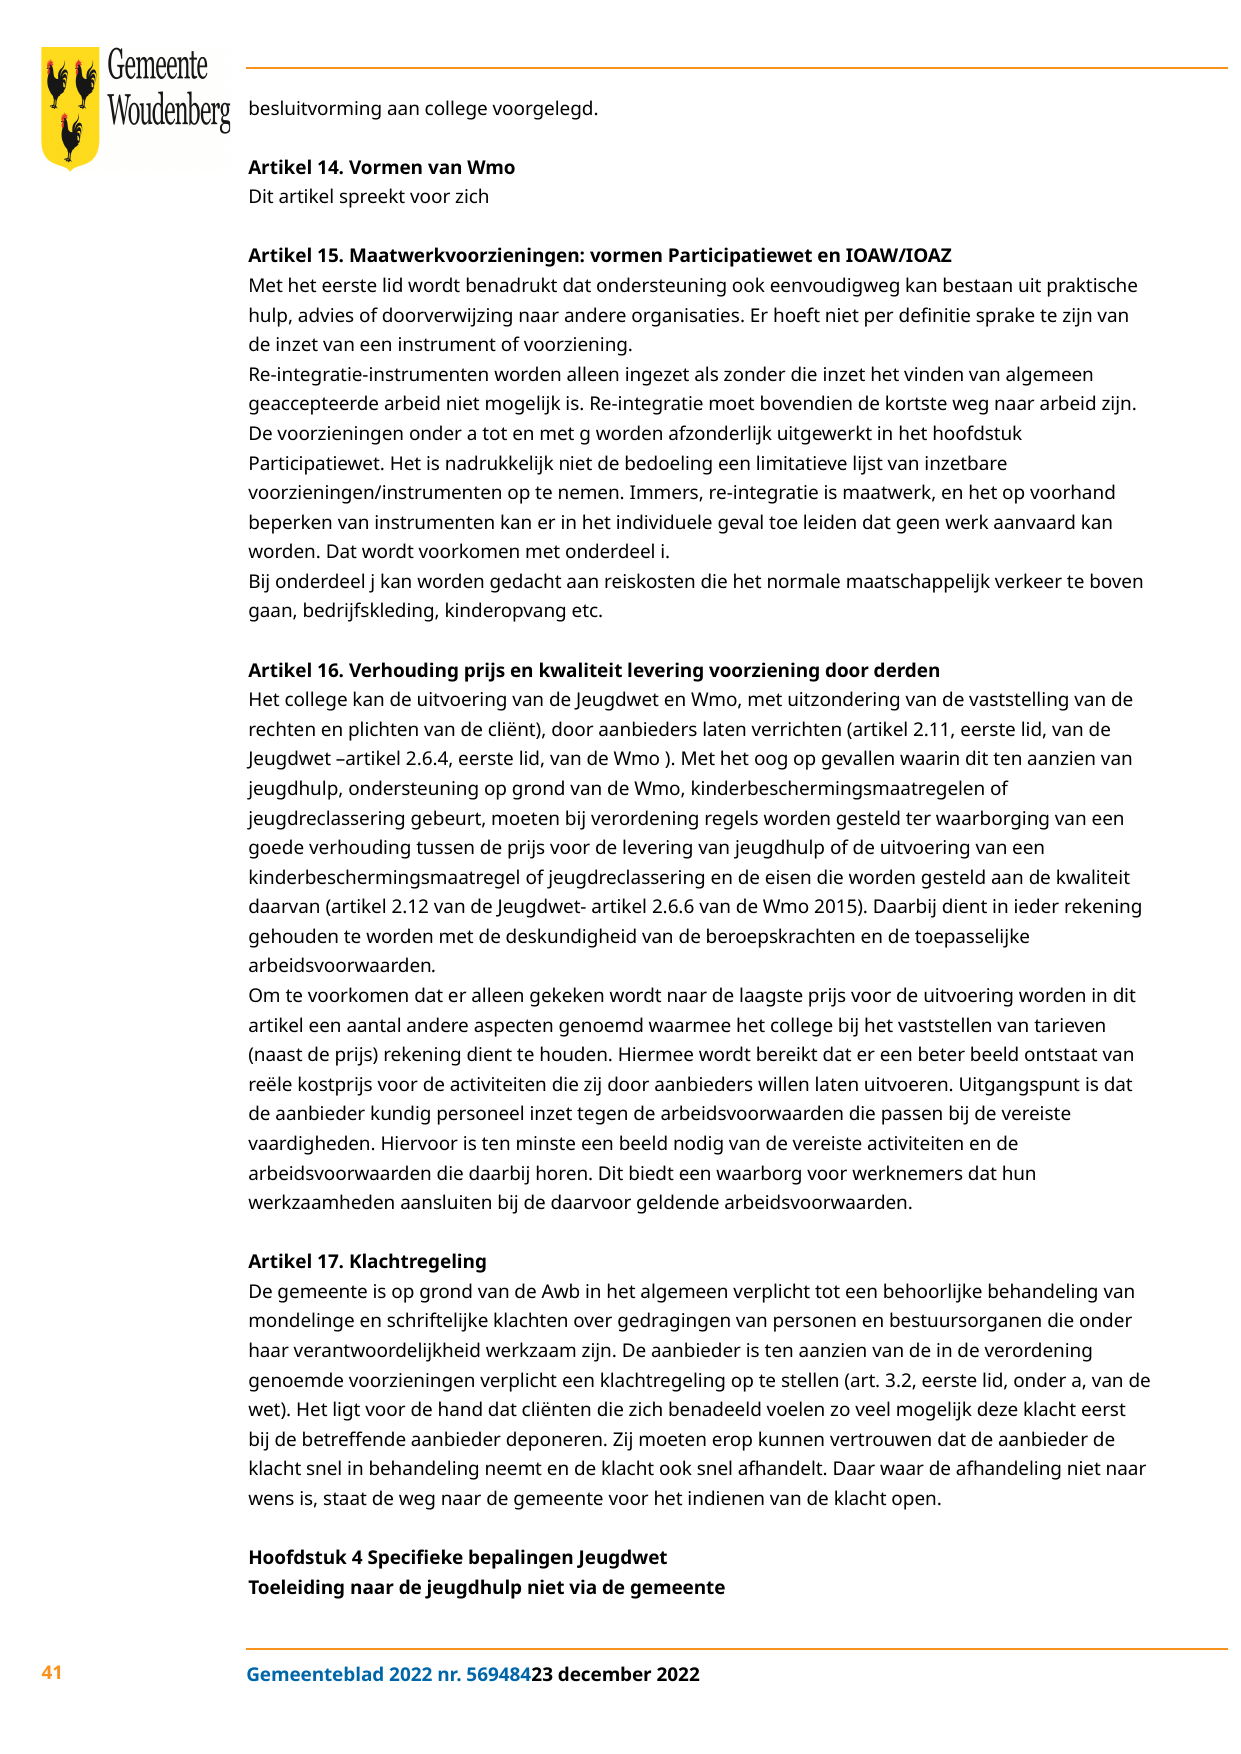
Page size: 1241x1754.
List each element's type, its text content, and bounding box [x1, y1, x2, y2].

text besluitvorming aan college voorgelegd. [248, 95, 1152, 121]
text Om te voorkomen dat er alleen gekeken wordt naar de laagste prijs voor de uitvoering worden in dit artikel een aantal andere aspecten genoemd waarmee het college bij het vaststellen van tarieven (naast de prijs) rekening dient te houden. Hiermee wordt bereikt dat er een beter beeld ontstaat van reële kostprijs voor de activiteiten die zij door aanbieders willen laten uitvoeren. Uitgangspunt is dat de aanbieder kundig personeel inzet tegen de arbeidsvoorwaarden die passen bij de vereiste vaardigheden. Hiervoor is ten minste een beeld nodig van de vereiste activiteiten en de arbeidsvoorwaarden die daarbij horen. Dit biedt een waarborg voor werknemers dat hun werkzaamheden aansluiten bij de daarvoor geldende arbeidsvoorwaarden. [248, 982, 1152, 1215]
text Artikel 17. Klachtregeling [248, 1248, 1152, 1274]
text Met het eerste lid wordt benadrukt dat ondersteuning ook eenvoudigweg kan bestaan uit praktische hulp, advies of doorverwijzing naar andere organisaties. Er hoeft niet per definitie sprake te zijn van de inzet van een instrument of voorziening. [248, 272, 1152, 357]
text Artikel 14. Vormen van Wmo [248, 154, 1152, 180]
text Artikel 15. Maatwerkvoorzieningen: vormen Participatiewet en IOAW/IOAZ [248, 243, 1152, 268]
text Bij onderdeel j kan worden gedacht aan reiskosten die het normale maatschappelijk verkeer te boven gaan, bedrijfskleding, kinderopvang etc. [248, 568, 1152, 623]
text Hoofdstuk 4 Specifieke bepalingen Jeugdwet [248, 1544, 1152, 1570]
text Het college kan de uitvoering van de Jeugdwet en Wmo, met uitzondering van de vaststelling van de rechten en plichten van de cliënt), door aanbieders laten verrichten (artikel 2.11, eerste lid, van de Jeugdwet –artikel 2.6.4, eerste lid, van de Wmo ). Met het oog op gevallen waarin dit ten aanzien van jeugdhulp, ondersteuning op grond van de Wmo, kinderbeschermingsmaatregelen of jeugdreclassering gebeurt, moeten bij verordening regels worden gesteld ter waarborging van een goede verhouding tussen de prijs voor de levering van jeugdhulp of de uitvoering van een kinderbeschermingsmaatregel of jeugdreclassering en de eisen die worden gesteld aan de kwaliteit daarvan (artikel 2.12 van de Jeugdwet- artikel 2.6.6 van de Wmo 2015). Daarbij dient in ieder rekening gehouden te worden met de deskundigheid van de beroepskrachten en de toepasselijke arbeidsvoorwaarden. [248, 686, 1152, 978]
text Toeleiding naar de jeugdhulp niet via de gemeente [248, 1574, 1152, 1600]
text Re-integratie-instrumenten worden alleen ingezet als zonder die inzet het vinden van algemeen geaccepteerde arbeid niet mogelijk is. Re-integratie moet bovendien de kortste weg naar arbeid zijn. De voorzieningen onder a tot en met g worden afzonderlijk uitgewerkt in het hoofdstuk Participatiewet. Het is nadrukkelijk niet de bedoeling een limitatieve lijst van inzetbare voorzieningen/instrumenten op te nemen. Immers, re-integratie is maatwerk, en het op voorhand beperken van instrumenten kan er in het individuele geval toe leiden dat geen werk aanvaard kan worden. Dat wordt voorkomen met onderdeel i. [248, 361, 1152, 564]
picture [41, 47, 231, 172]
text De gemeente is op grond van de Awb in het algemeen verplicht tot een behoorlijke behandeling van mondelinge en schriftelijke klachten over gedragingen van personen en bestuursorganen die onder haar verantwoordelijkheid werkzaam zijn. De aanbieder is ten aanzien van de in de verordening genoemde voorzieningen verplicht een klachtregeling op te stellen (art. 3.2, eerste lid, onder a, van de wet). Het ligt voor de hand dat cliënten die zich benadeeld voelen zo veel mogelijk deze klacht eerst bij de betreffende aanbieder deponeren. Zij moeten erop kunnen vertrouwen dat de aanbieder de klacht snel in behandeling neemt en de klacht ook snel afhandelt. Daar waar de afhandeling niet naar wens is, staat de weg naar de gemeente voor het indienen van de klacht open. [248, 1278, 1152, 1511]
text Dit artikel spreekt voor zich [248, 183, 1152, 209]
text Artikel 16. Verhouding prijs en kwaliteit levering voorziening door derden [248, 657, 1152, 683]
